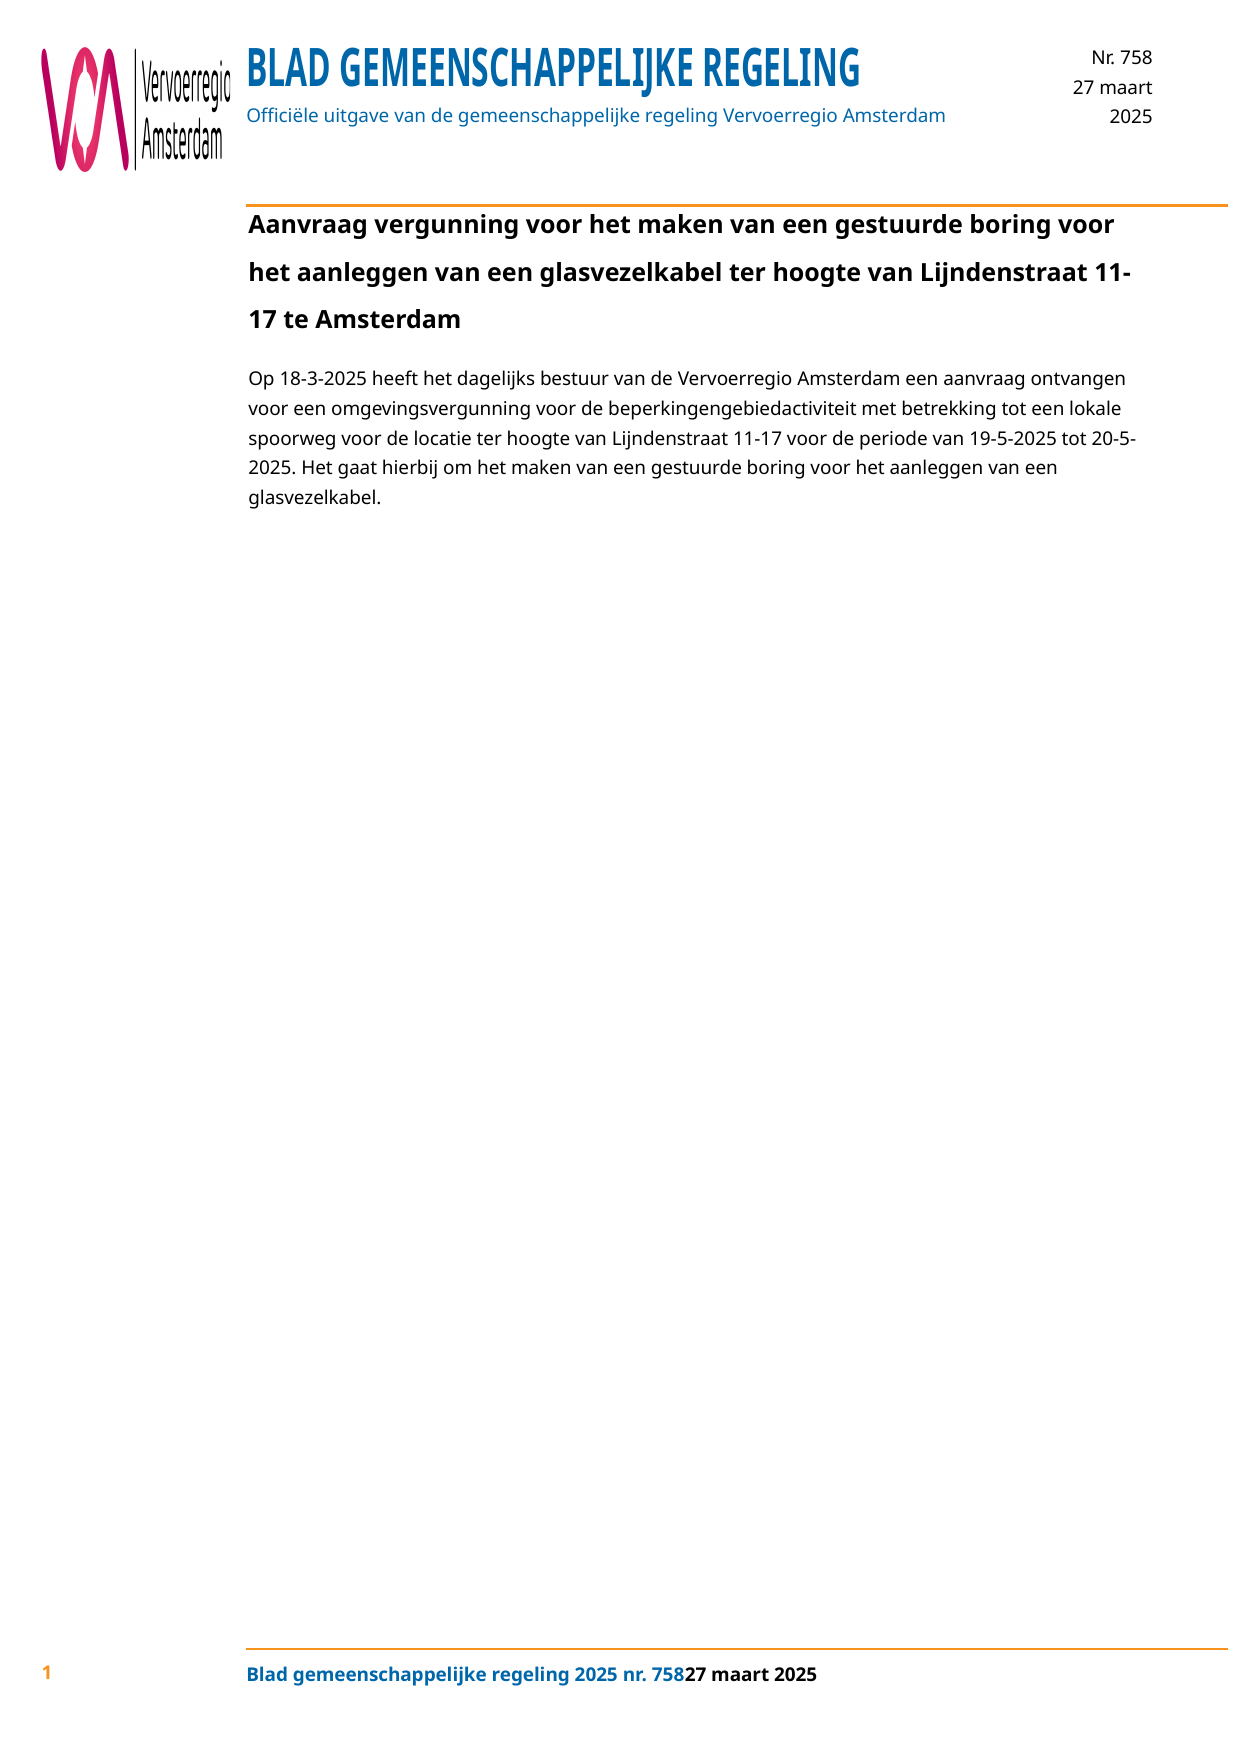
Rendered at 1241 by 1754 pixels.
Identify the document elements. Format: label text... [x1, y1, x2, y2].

text Op 18-3-2025 heeft het dagelijks bestuur van de Vervoerregio Amsterdam een aanvraag ontvangen voor een omgevingsvergunning voor de beperkingengebiedactiviteit met betrekking tot een lokale spoorweg voor de locatie ter hoogte van Lijndenstraat 11-17 voor de periode van 19-5-2025 tot 20-5-2025. Het gaat hierbij om het maken van een gestuurde boring voor het aanleggen van een glasvezelkabel. [248, 366, 1152, 509]
picture [41, 47, 231, 172]
text Aanvraag vergunning voor het maken van een gestuurde boring voor het aanleggen van een glasvezelkabel ter hoogte van Lijndenstraat 11-17 te Amsterdam [248, 207, 1152, 336]
